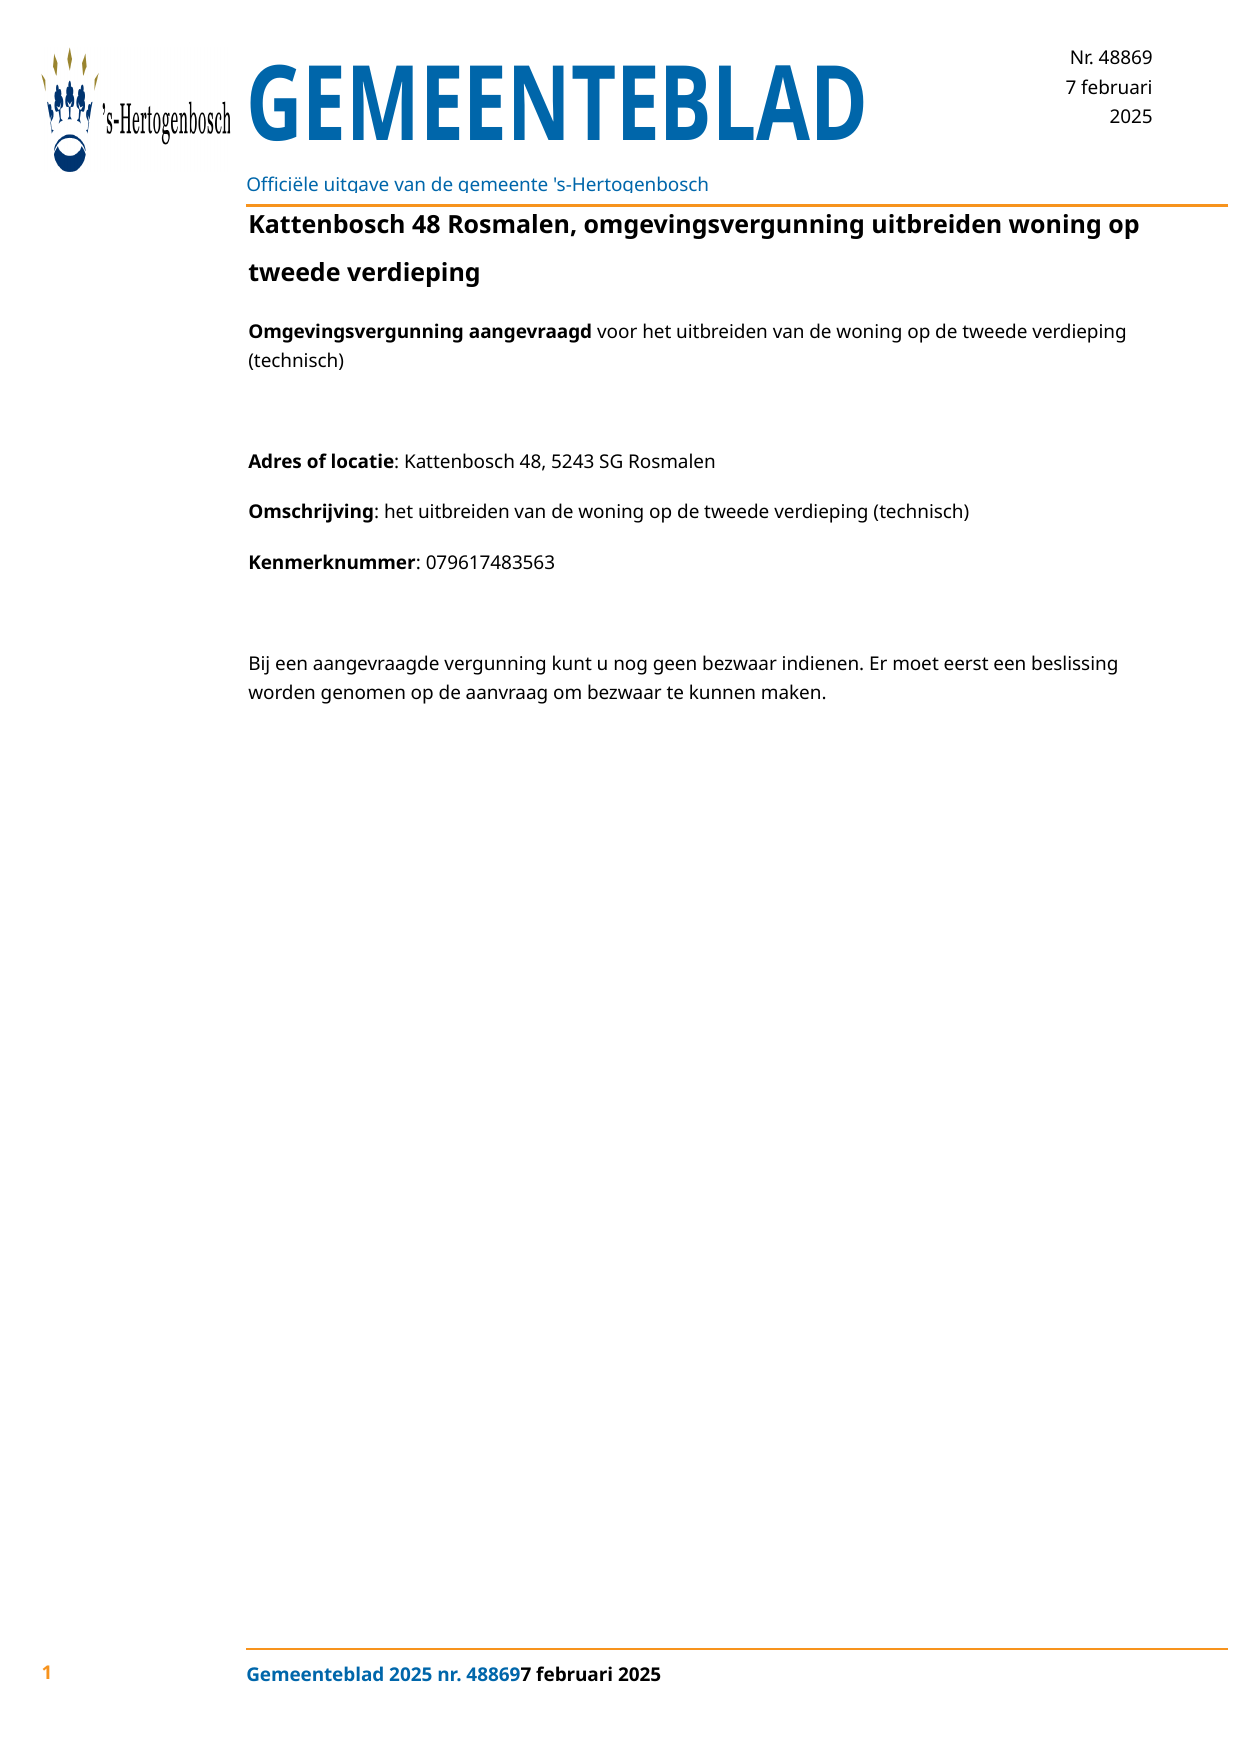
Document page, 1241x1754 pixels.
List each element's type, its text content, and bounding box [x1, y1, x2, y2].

text Kattenbosch 48 Rosmalen, omgevingsvergunning uitbreiden woning op tweede verdieping [248, 207, 1152, 288]
picture [41, 47, 231, 172]
text Adres of locatie: Kattenbosch 48, 5243 SG Rosmalen [248, 448, 1152, 474]
text Omgevingsvergunning aangevraagd voor het uitbreiden van de woning op de tweede verdieping (technisch) [248, 318, 1152, 373]
text Bij een aangevraagde vergunning kunt u nog geen bezwaar indienen. Er moet eerst een beslissing worden genomen op de aanvraag om bezwaar te kunnen maken. [248, 650, 1152, 705]
text Kenmerknummer: 079617483563 [248, 549, 1152, 575]
text Omschrijving: het uitbreiden van de woning op de tweede verdieping (technisch) [248, 499, 1152, 524]
